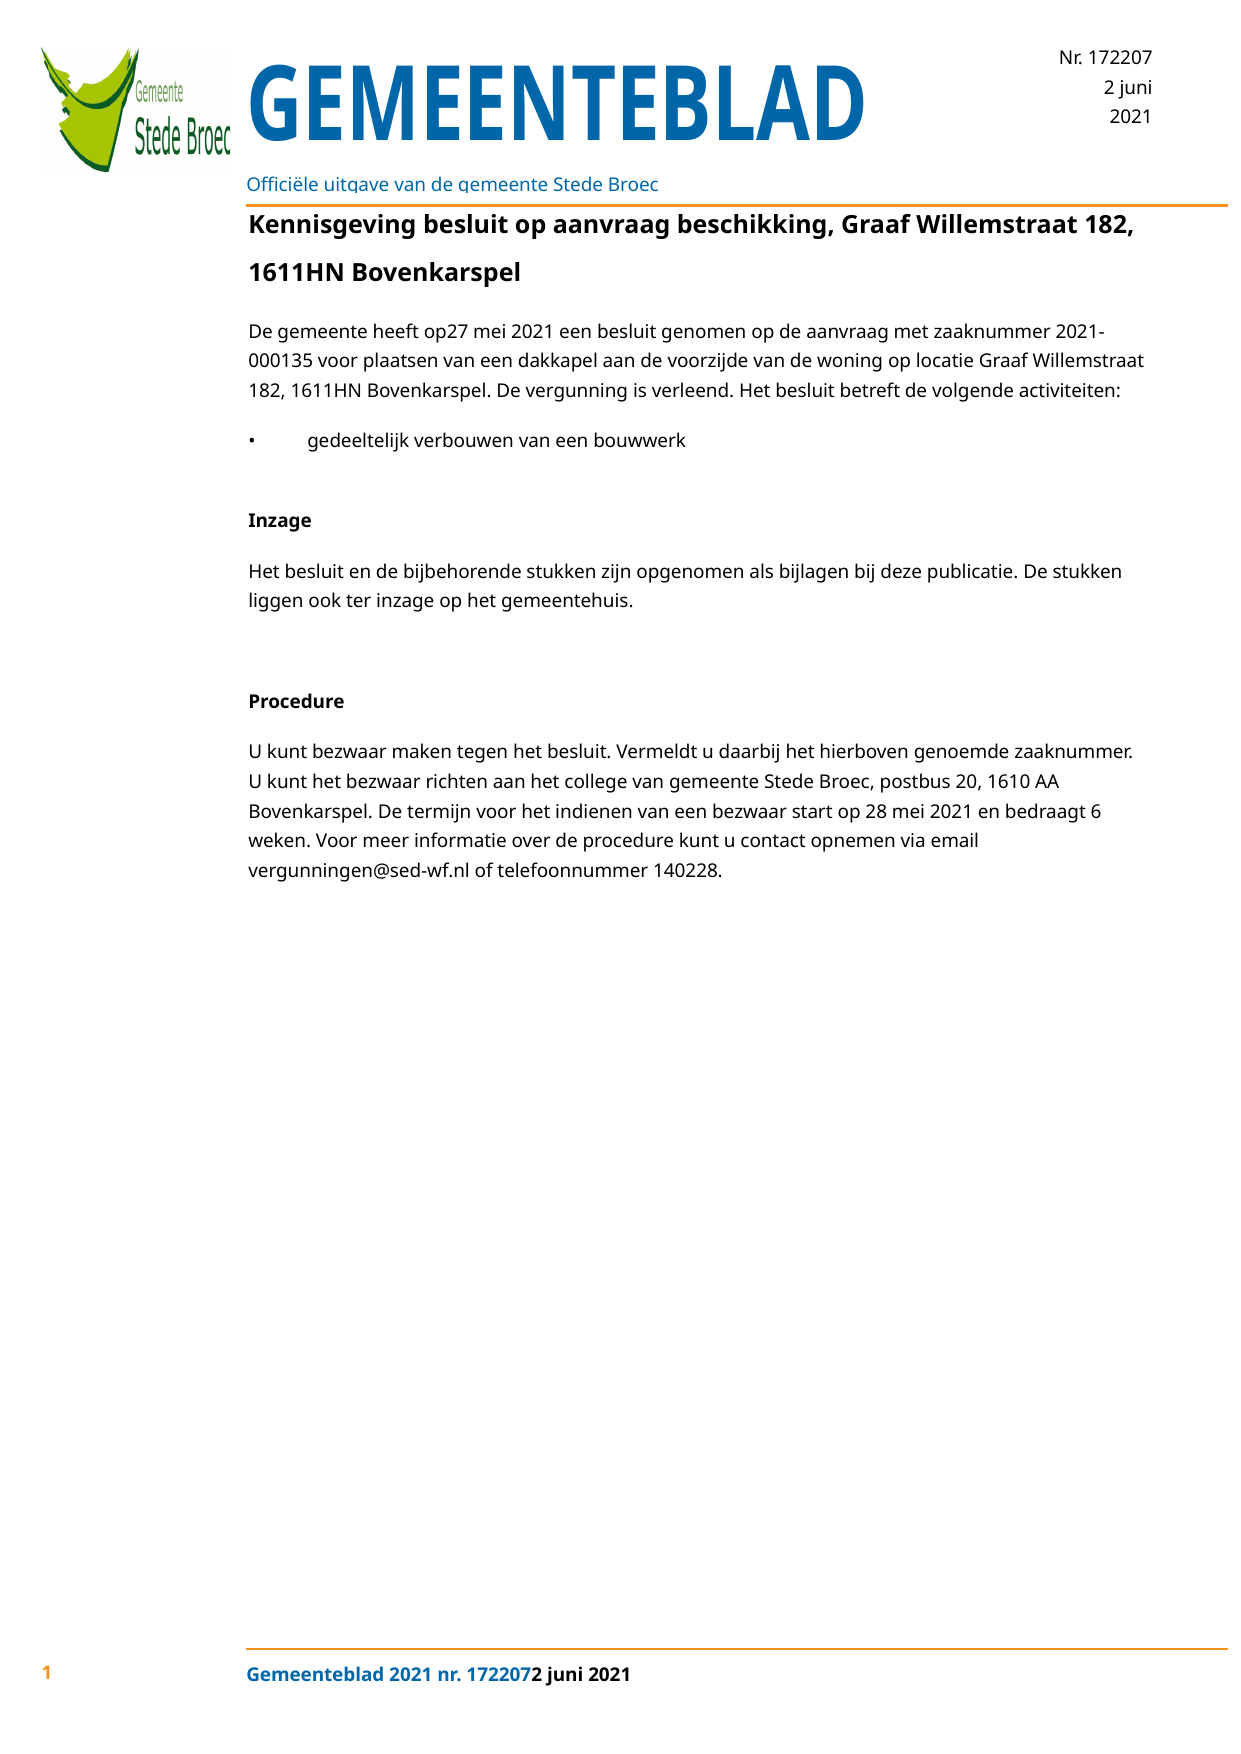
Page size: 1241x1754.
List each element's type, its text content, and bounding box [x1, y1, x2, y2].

text Het besluit en de bijbehorende stukken zijn opgenomen als bijlagen bij deze publicatie. De stukken liggen ook ter inzage op het gemeentehuis. [248, 558, 1152, 613]
text Inzage [248, 507, 1152, 533]
text Procedure [248, 688, 1152, 714]
text Kennisgeving besluit op aanvraag beschikking, Graaf Willemstraat 182, 1611HN Bovenkarspel [248, 207, 1152, 288]
text U kunt bezwaar maken tegen het besluit. Vermeldt u daarbij het hierboven genoemde zaaknummer. U kunt het bezwaar richten aan het college van gemeente Stede Broec, postbus 20, 1610 AA Bovenkarspel. De termijn voor het indienen van een bezwaar start op 28 mei 2021 en bedraagt 6 weken. Voor meer informatie over de procedure kunt u contact opnemen via email vergunningen@sed-wf.nl of telefoonnummer 140228. [248, 739, 1152, 883]
list gedeeltelijk verbouwen van een bouwwerk [248, 427, 1152, 453]
text De gemeente heeft op27 mei 2021 een besluit genomen op de aanvraag met zaaknummer 2021-000135 voor plaatsen van een dakkapel aan de voorzijde van de woning op locatie Graaf Willemstraat 182, 1611HN Bovenkarspel. De vergunning is verleend. Het besluit betreft de volgende activiteiten: [248, 318, 1152, 403]
picture [41, 47, 231, 172]
